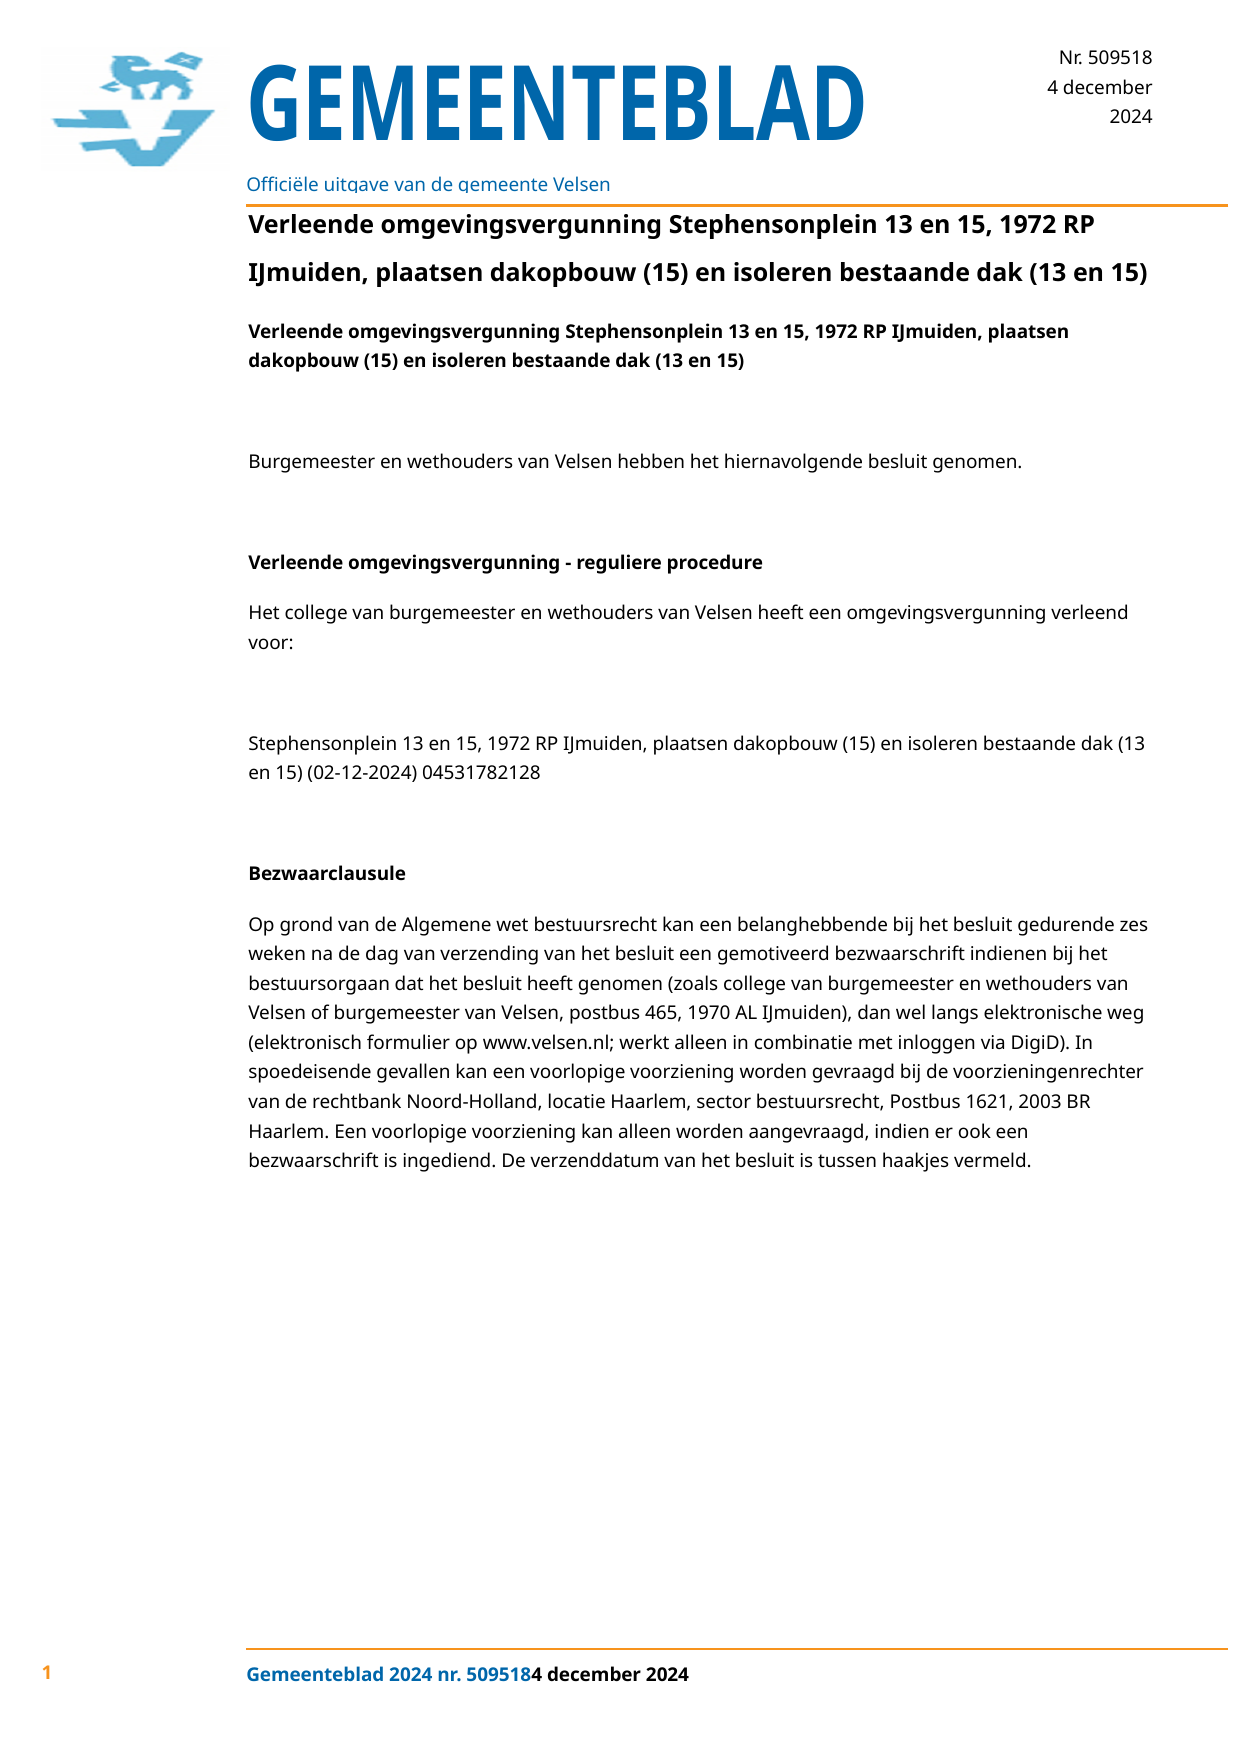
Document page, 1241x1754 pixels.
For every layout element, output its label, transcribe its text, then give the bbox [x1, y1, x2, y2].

text Verleende omgevingsvergunning Stephensonplein 13 en 15, 1972 RP IJmuiden, plaatsen dakopbouw (15) en isoleren bestaande dak (13 en 15) [248, 207, 1152, 288]
text Stephensonplein 13 en 15, 1972 RP IJmuiden, plaatsen dakopbouw (15) en isoleren bestaande dak (13 en 15) (02-12-2024) 04531782128 [248, 730, 1152, 785]
picture [41, 47, 231, 172]
text Bezwaarclausule [248, 860, 1152, 886]
text Het college van burgemeester en wethouders van Velsen heeft een omgevingsvergunning verleend voor: [248, 599, 1152, 655]
text Op grond van de Algemene wet bestuursrecht kan een belanghebbende bij het besluit gedurende zes weken na de dag van verzending van het besluit een gemotiveerd bezwaarschrift indienen bij het bestuursorgaan dat het besluit heeft genomen (zoals college van burgemeester en wethouders van Velsen of burgemeester van Velsen, postbus 465, 1970 AL IJmuiden), dan wel langs elektronische weg (elektronisch formulier op www.velsen.nl; werkt alleen in combinatie met inloggen via DigiD). In spoedeisende gevallen kan een voorlopige voorziening worden gevraagd bij de voorzieningenrechter van de rechtbank Noord-Holland, locatie Haarlem, sector bestuursrecht, Postbus 1621, 2003 BR Haarlem. Een voorlopige voorziening kan alleen worden aangevraagd, indien er ook een bezwaarschrift is ingediend. De verzenddatum van het besluit is tussen haakjes vermeld. [248, 911, 1152, 1173]
text Verleende omgevingsvergunning Stephensonplein 13 en 15, 1972 RP IJmuiden, plaatsen dakopbouw (15) en isoleren bestaande dak (13 en 15) [248, 318, 1152, 373]
text Burgemeester en wethouders van Velsen hebben het hiernavolgende besluit genomen. [248, 448, 1152, 474]
text Verleende omgevingsvergunning - reguliere procedure [248, 549, 1152, 575]
